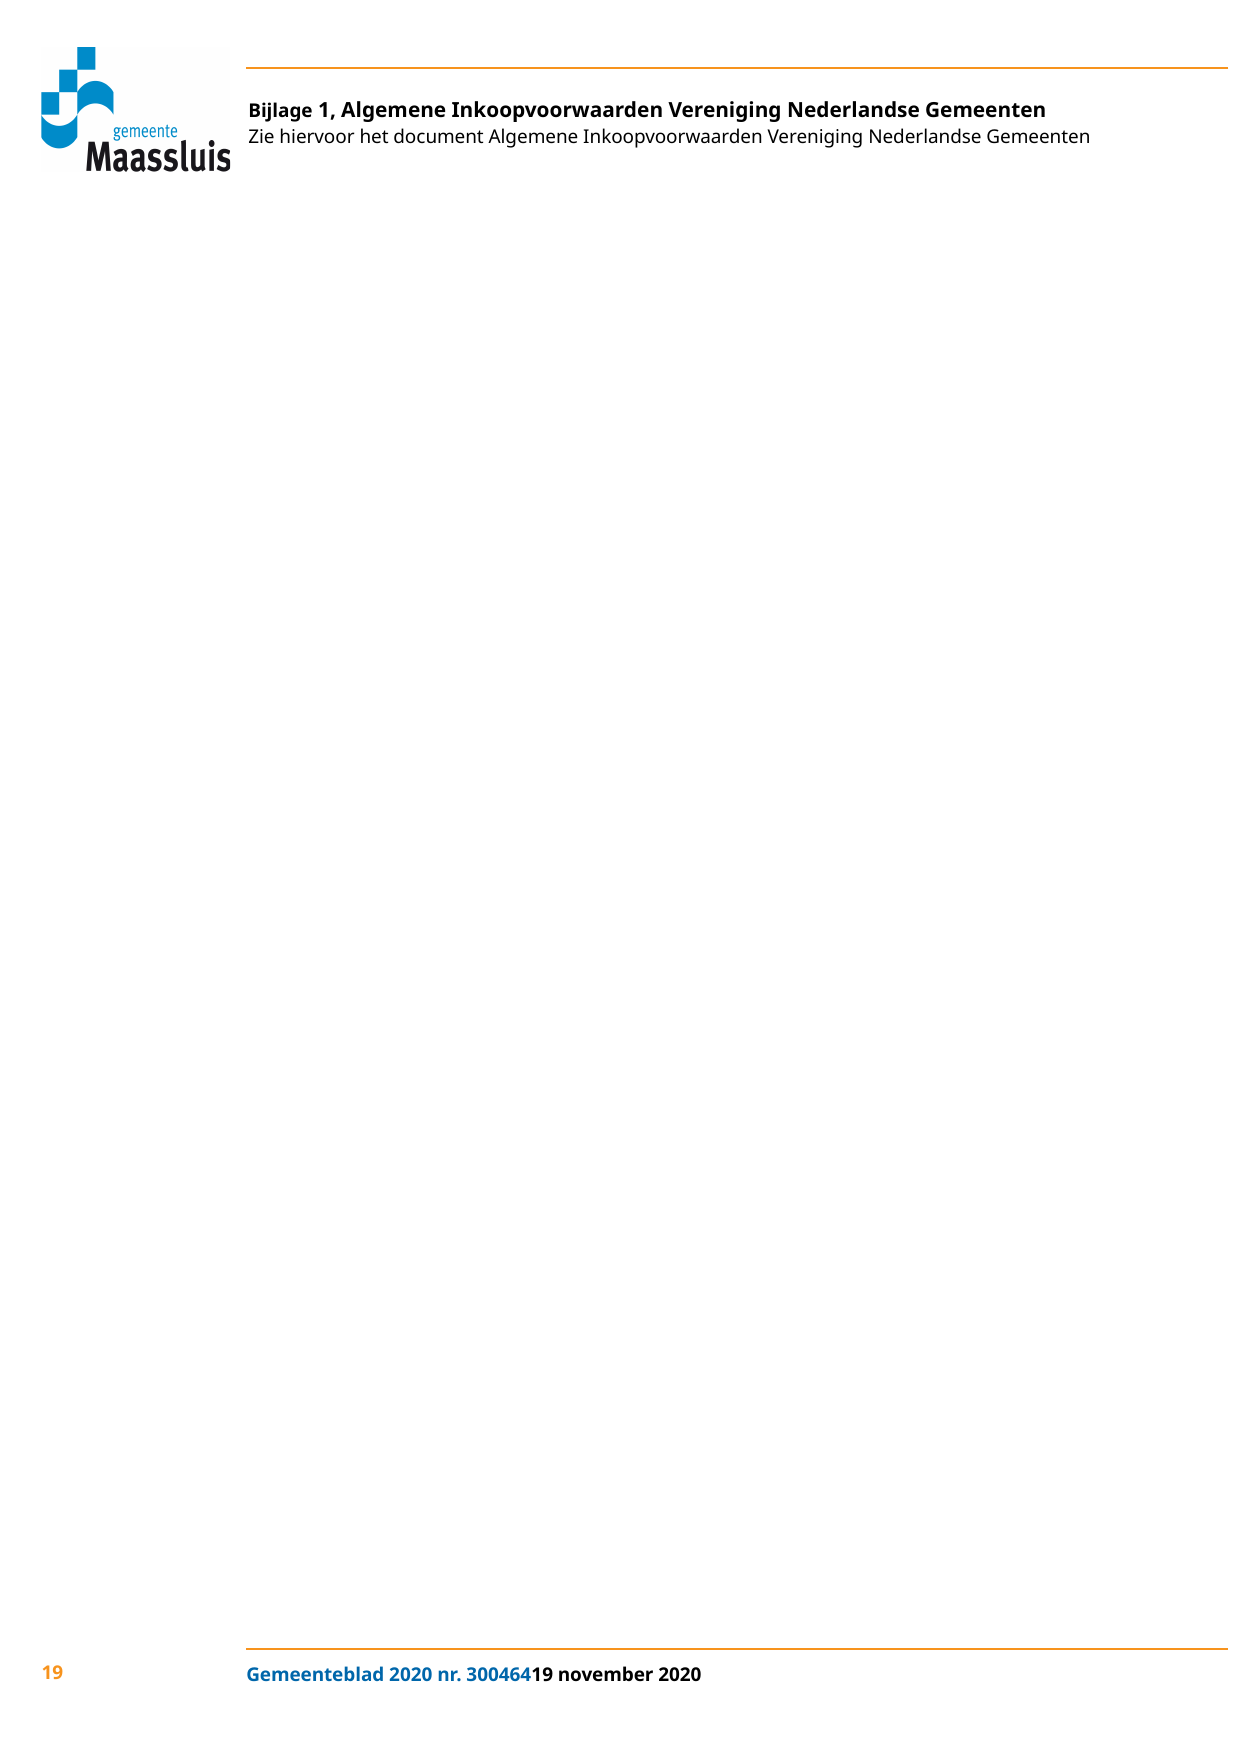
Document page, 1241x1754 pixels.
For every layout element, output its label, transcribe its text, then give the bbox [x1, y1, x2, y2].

picture [41, 47, 77, 92]
text Zie hiervoor het document Algemene Inkoopvoorwaarden Vereniging Nederlandse Gemeenten [248, 123, 1152, 149]
text Bijlage 1, Algemene Inkoopvoorwaarden Vereniging Nederlandse Gemeenten [248, 95, 1152, 123]
picture [41, 47, 231, 172]
